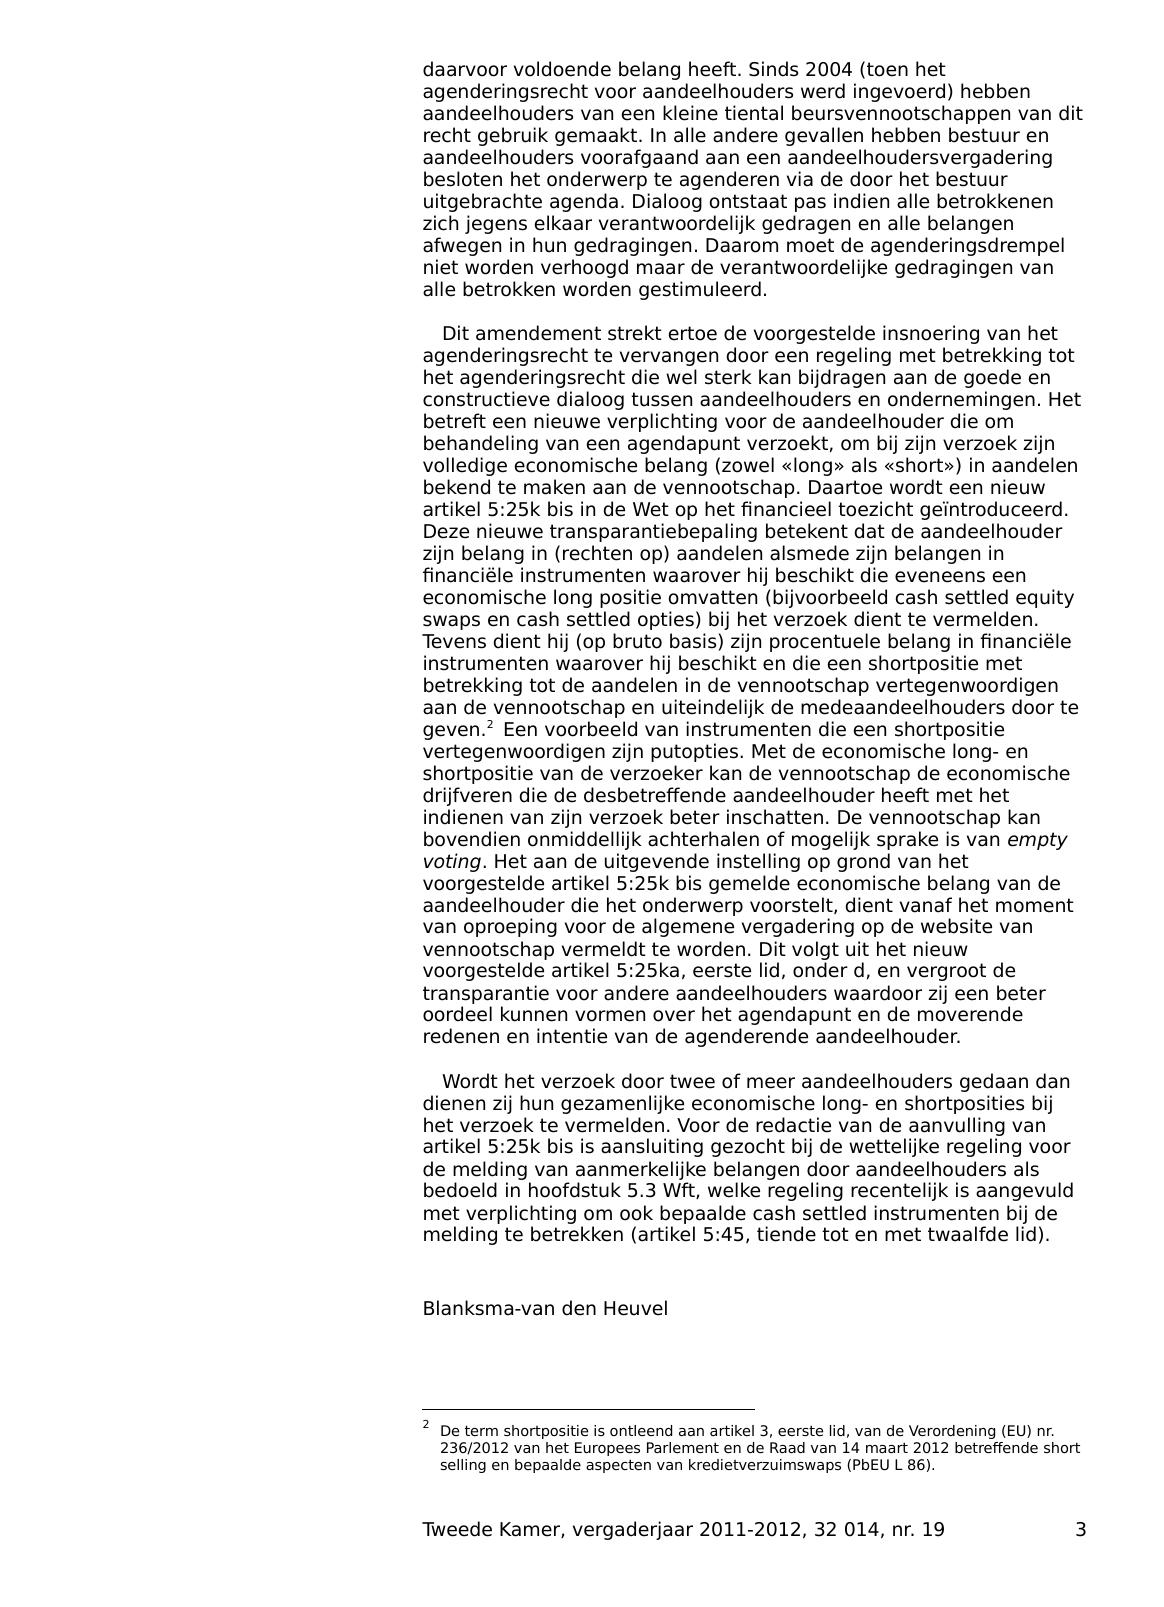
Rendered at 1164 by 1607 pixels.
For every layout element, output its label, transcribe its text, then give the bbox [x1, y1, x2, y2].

text Blanksma-van den Heuvel [422, 1276, 1087, 1320]
text Dit amendement strekt ertoe de voorgestelde insnoering van het agenderingsrecht te vervangen door een regeling met betrekking tot het agenderingsrecht die wel sterk kan bijdragen aan de goede en constructieve dialoog tussen aandeelhouders en ondernemingen. Het betreft een nieuwe verplichting voor de aandeelhouder die om behandeling van een agendapunt verzoekt, om bij zijn verzoek zijn volledige economische belang (zowel «long» als «short») in aandelen bekend te maken aan de vennootschap. Daartoe wordt een nieuw artikel 5:25k bis in de Wet op het financieel toezicht geïntroduceerd. Deze nieuwe transparantiebepaling betekent dat de aandeelhouder zijn belang in (rechten op) aandelen alsmede zijn belangen in financiële instrumenten waarover hij beschikt die eveneens een economische long positie omvatten (bijvoorbeeld cash settled equity swaps en cash settled opties) bij het verzoek dient te vermelden. Tevens dient hij (op bruto basis) zijn procentuele belang in financiële instrumenten waarover hij beschikt en die een shortpositie met betrekking tot de aandelen in de vennootschap vertegenwoordigen aan de vennootschap en uiteindelijk de medeaandeelhouders door te geven. Een voorbeeld van instrumenten die een shortpositie vertegenwoordigen zijn putopties. Met de economische long- en shortpositie van de verzoeker kan de vennootschap de economische drijfveren die de desbetreffende aandeelhouder heeft met het indienen van zijn verzoek beter inschatten. De vennootschap kan bovendien onmiddellijk achterhalen of mogelijk sprake is van empty voting. Het aan de uitgevende instelling op grond van het voorgestelde artikel 5:25k bis gemelde economische belang van de aandeelhouder die het onderwerp voorstelt, dient vanaf het moment van oproeping voor de algemene vergadering op de website van vennootschap vermeldt te worden. Dit volgt uit het nieuw voorgestelde artikel 5:25ka, eerste lid, onder d, en vergroot de transparantie voor andere aandeelhouders waardoor zij een beter oordeel kunnen vormen over het agendapunt en de moverende redenen en intentie van de agenderende aandeelhouder. [422, 323, 1087, 1048]
text Wordt het verzoek door twee of meer aandeelhouders gedaan dan dienen zij hun gezamenlijke economische long- en shortposities bij het verzoek te vermelden. Voor de redactie van de aanvulling van artikel 5:25k bis is aansluiting gezocht bij de wettelijke regeling voor de melding van aanmerkelijke belangen door aandeelhouders als bedoeld in hoofdstuk 5.3 Wft, welke regeling recentelijk is aangevuld met verplichting om ook bepaalde cash settled instrumenten bij de melding te betrekken (artikel 5:45, tiende tot en met twaalfde lid). [422, 1071, 1087, 1246]
text daarvoor voldoende belang heeft. Sinds 2004 (toen het agenderingsrecht voor aandeelhouders werd ingevoerd) hebben aandeelhouders van een kleine tiental beursvennootschappen van dit recht gebruik gemaakt. In alle andere gevallen hebben bestuur en aandeelhouders voorafgaand aan een aandeelhoudersvergadering besloten het onderwerp te agenderen via de door het bestuur uitgebrachte agenda. Dialoog ontstaat pas indien alle betrokkenen zich jegens elkaar verantwoordelijk gedragen en alle belangen afwegen in hun gedragingen. Daarom moet de agenderingsdrempel niet worden verhoogd maar de verantwoordelijke gedragingen van alle betrokken worden gestimuleerd. [422, 59, 1087, 301]
text De term shortpositie is ontleend aan artikel 3, eerste lid, van de Verordening (EU) nr. 236/2012 van het Europees Parlement en de Raad van 14 maart 2012 betreffende short selling en bepaalde aspecten van kredietverzuimswaps (PbEU L 86). [422, 1418, 1087, 1474]
